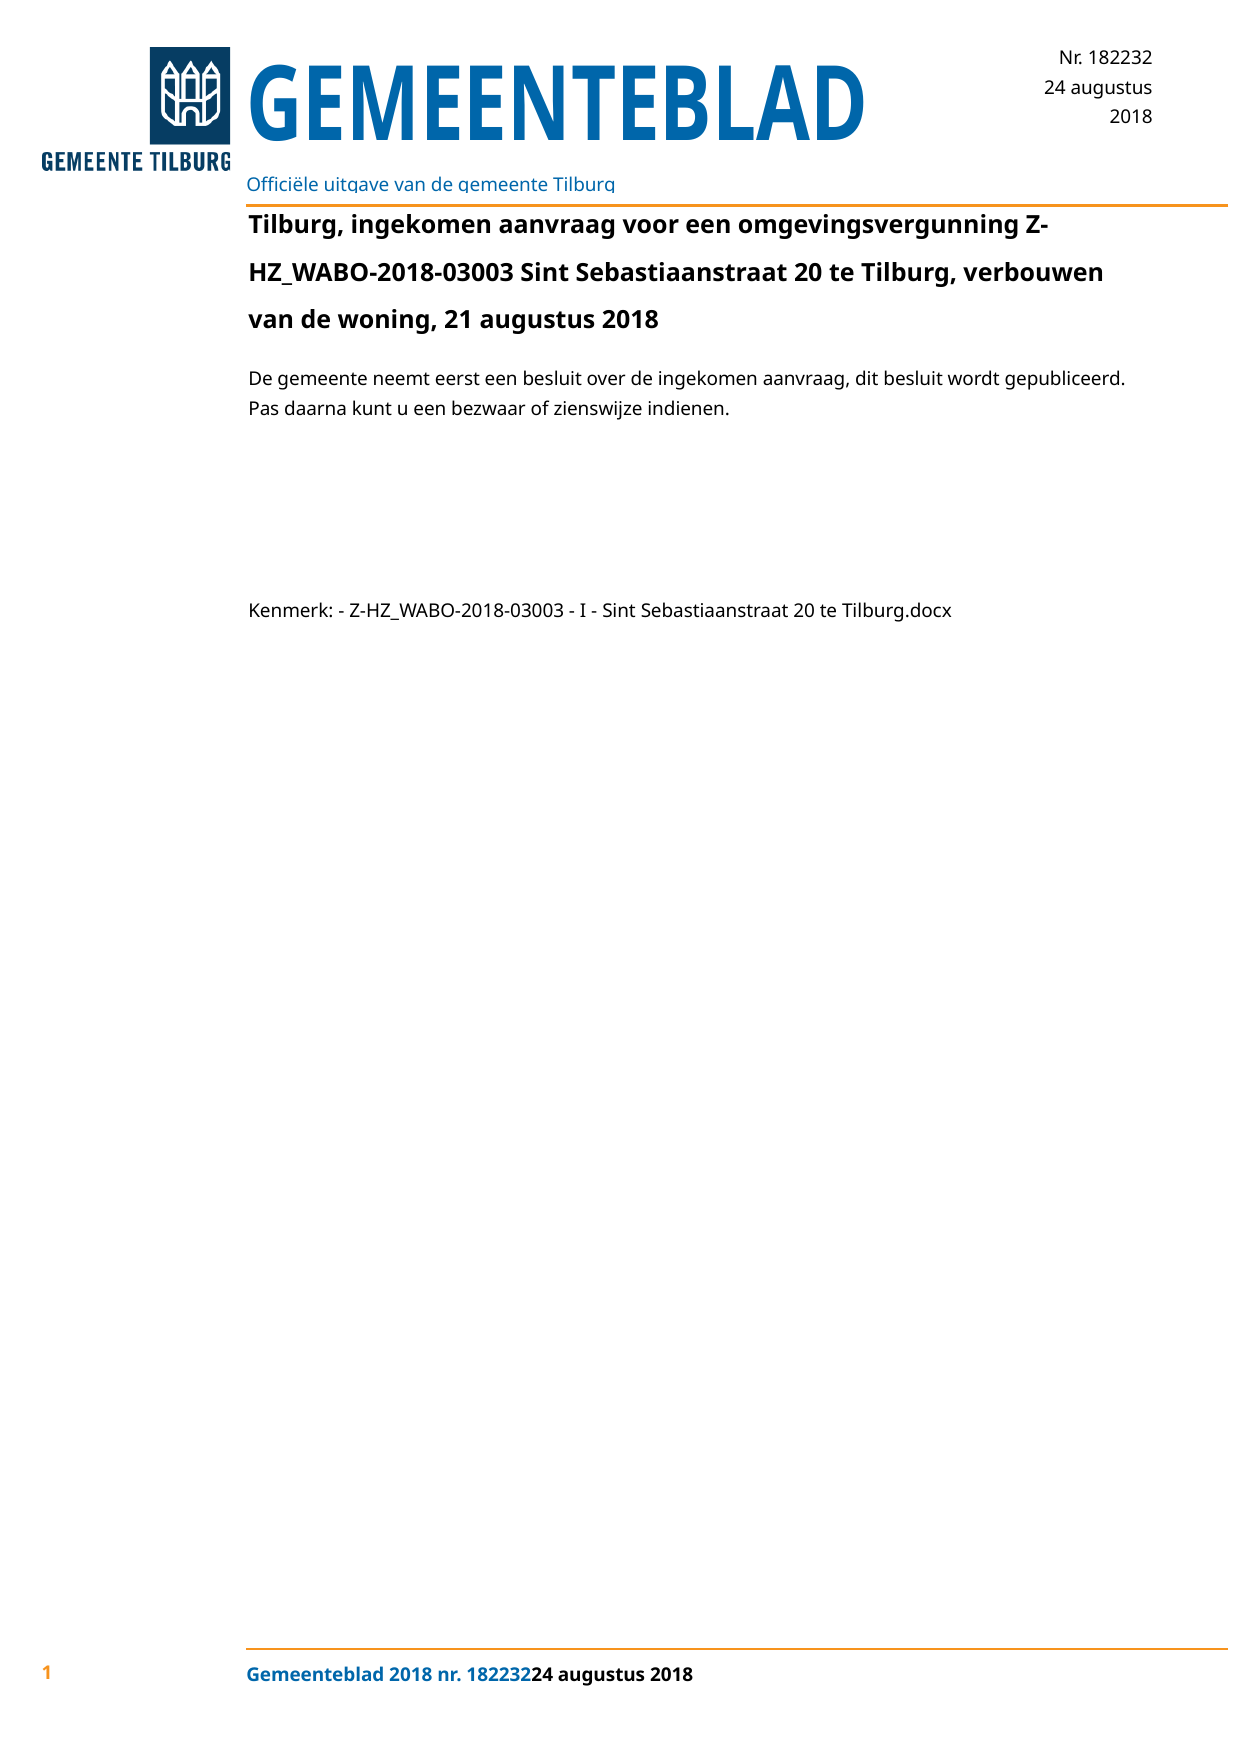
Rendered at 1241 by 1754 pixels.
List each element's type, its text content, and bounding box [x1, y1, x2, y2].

text Tilburg, ingekomen aanvraag voor een omgevingsvergunning Z-HZ_WABO-2018-03003 Sint Sebastiaanstraat 20 te Tilburg, verbouwen van de woning, 21 augustus 2018 [248, 207, 1152, 336]
picture [41, 47, 231, 172]
text Kenmerk: - Z-HZ_WABO-2018-03003 - I - Sint Sebastiaanstraat 20 te Tilburg.docx [248, 597, 1152, 622]
text De gemeente neemt eerst een besluit over de ingekomen aanvraag, dit besluit wordt gepubliceerd. Pas daarna kunt u een bezwaar of zienswijze indienen. [248, 366, 1152, 421]
